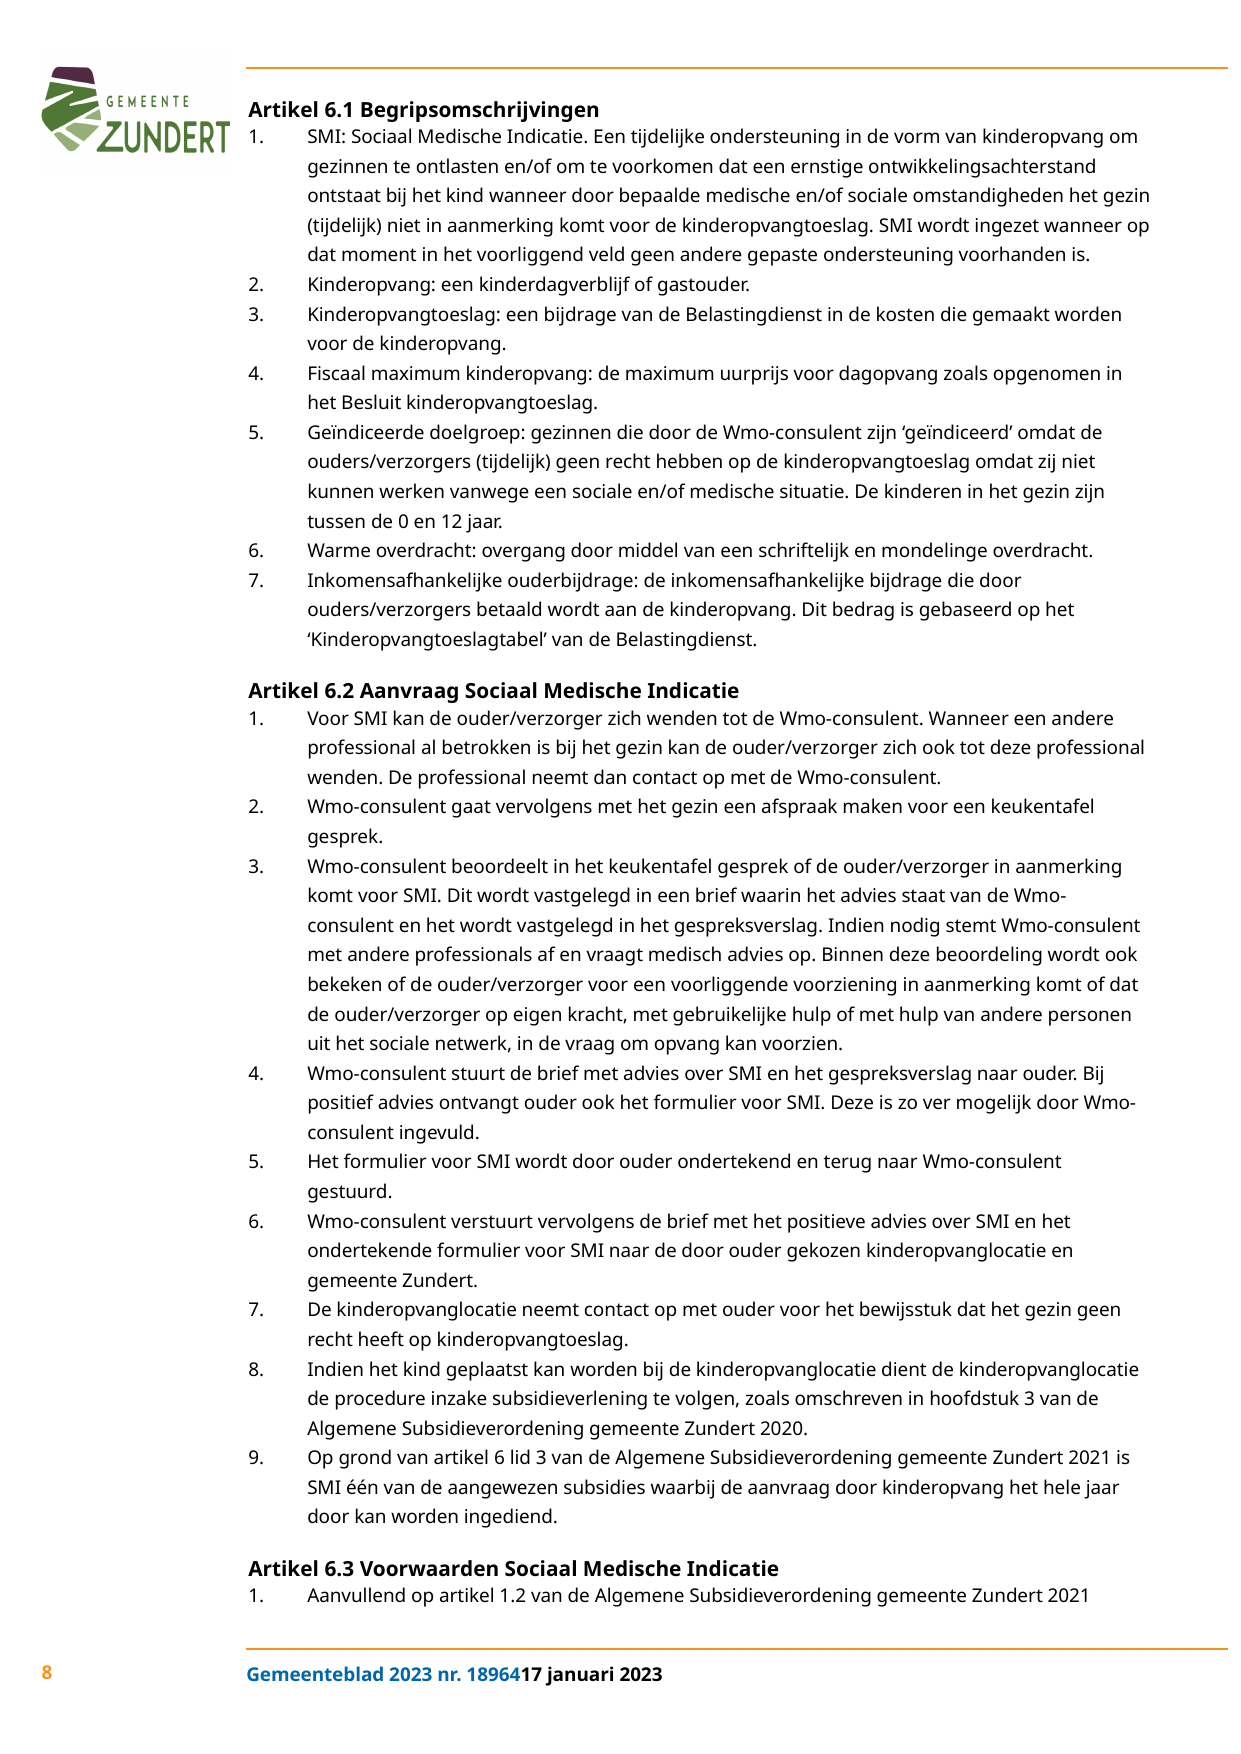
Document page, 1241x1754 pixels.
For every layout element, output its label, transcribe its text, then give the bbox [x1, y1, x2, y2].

list Het formulier voor SMI wordt door ouder ondertekend en terug naar Wmo-consulent gestuurd. [248, 1149, 1152, 1204]
list Geïndiceerde doelgroep: gezinnen die door de Wmo-consulent zijn ‘geïndiceerd’ omdat de ouders/verzorgers (tijdelijk) geen recht hebben op de kinderopvangtoeslag omdat zij niet kunnen werken vanwege een sociale en/of medische situatie. De kinderen in het gezin zijn tussen de 0 en 12 jaar. [248, 419, 1152, 533]
list Voor SMI kan de ouder/verzorger zich wenden tot de Wmo-consulent. Wanneer een andere professional al betrokken is bij het gezin kan de ouder/verzorger zich ook tot deze professional wenden. De professional neemt dan contact op met de Wmo-consulent. [248, 705, 1152, 790]
list Inkomensafhankelijke ouderbijdrage: de inkomensafhankelijke bijdrage die door ouders/verzorgers betaald wordt aan de kinderopvang. Dit bedrag is gebaseerd op het ‘Kinderopvangtoeslagtabel’ van de Belastingdienst. [248, 567, 1152, 652]
text Artikel 6.3 Voorwaarden Sociaal Medische Indicatie [248, 1554, 1152, 1583]
text Artikel 6.1 Begripsomschrijvingen [248, 95, 1152, 123]
list Wmo-consulent beoordeelt in het keukentafel gesprek of de ouder/verzorger in aanmerking komt voor SMI. Dit wordt vastgelegd in een brief waarin het advies staat van de Wmo-consulent en het wordt vastgelegd in het gespreksverslag. Indien nodig stemt Wmo-consulent met andere professionals af en vraagt medisch advies op. Binnen deze beoordeling wordt ook bekeken of de ouder/verzorger voor een voorliggende voorziening in aanmerking komt of dat de ouder/verzorger op eigen kracht, met gebruikelijke hulp of met hulp van andere personen uit het sociale netwerk, in de vraag om opvang kan voorzien. [248, 853, 1152, 1056]
list SMI: Sociaal Medische Indicatie. Een tijdelijke ondersteuning in de vorm van kinderopvang om gezinnen te ontlasten en/of om te voorkomen dat een ernstige ontwikkelingsachterstand ontstaat bij het kind wanneer door bepaalde medische en/of sociale omstandigheden het gezin (tijdelijk) niet in aanmerking komt voor de kinderopvangtoeslag. SMI wordt ingezet wanneer op dat moment in het voorliggend veld geen andere gepaste ondersteuning voorhanden is. [248, 123, 1152, 267]
list Aanvullend op artikel 1.2 van de Algemene Subsidieverordening gemeente Zundert 2021 [248, 1583, 1152, 1608]
text Artikel 6.2 Aanvraag Sociaal Medische Indicatie [248, 677, 1152, 705]
list Kinderopvangtoeslag: een bijdrage van de Belastingdienst in de kosten die gemaakt worden voor de kinderopvang. [248, 301, 1152, 356]
list Wmo-consulent stuurt de brief met advies over SMI en het gespreksverslag naar ouder. Bij positief advies ontvangt ouder ook het formulier voor SMI. Deze is zo ver mogelijk door Wmo-consulent ingevuld. [248, 1060, 1152, 1145]
list Wmo-consulent gaat vervolgens met het gezin een afspraak maken voor een keukentafel gesprek. [248, 794, 1152, 849]
list Indien het kind geplaatst kan worden bij de kinderopvanglocatie dient de kinderopvanglocatie de procedure inzake subsidieverlening te volgen, zoals omschreven in hoofdstuk 3 van de Algemene Subsidieverordening gemeente Zundert 2020. [248, 1356, 1152, 1441]
picture [41, 47, 231, 172]
list Warme overdracht: overgang door middel van een schriftelijk en mondelinge overdracht. [248, 537, 1152, 563]
list Op grond van artikel 6 lid 3 van de Algemene Subsidieverordening gemeente Zundert 2021 is SMI één van de aangewezen subsidies waarbij de aanvraag door kinderopvang het hele jaar door kan worden ingediend. [248, 1444, 1152, 1529]
list De kinderopvanglocatie neemt contact op met ouder voor het bewijsstuk dat het gezin geen recht heeft op kinderopvangtoeslag. [248, 1297, 1152, 1352]
list Fiscaal maximum kinderopvang: de maximum uurprijs voor dagopvang zoals opgenomen in het Besluit kinderopvangtoeslag. [248, 360, 1152, 415]
list Kinderopvang: een kinderdagverblijf of gastouder. [248, 271, 1152, 297]
list Wmo-consulent verstuurt vervolgens de brief met het positieve advies over SMI en het ondertekende formulier voor SMI naar de door ouder gekozen kinderopvanglocatie en gemeente Zundert. [248, 1208, 1152, 1293]
